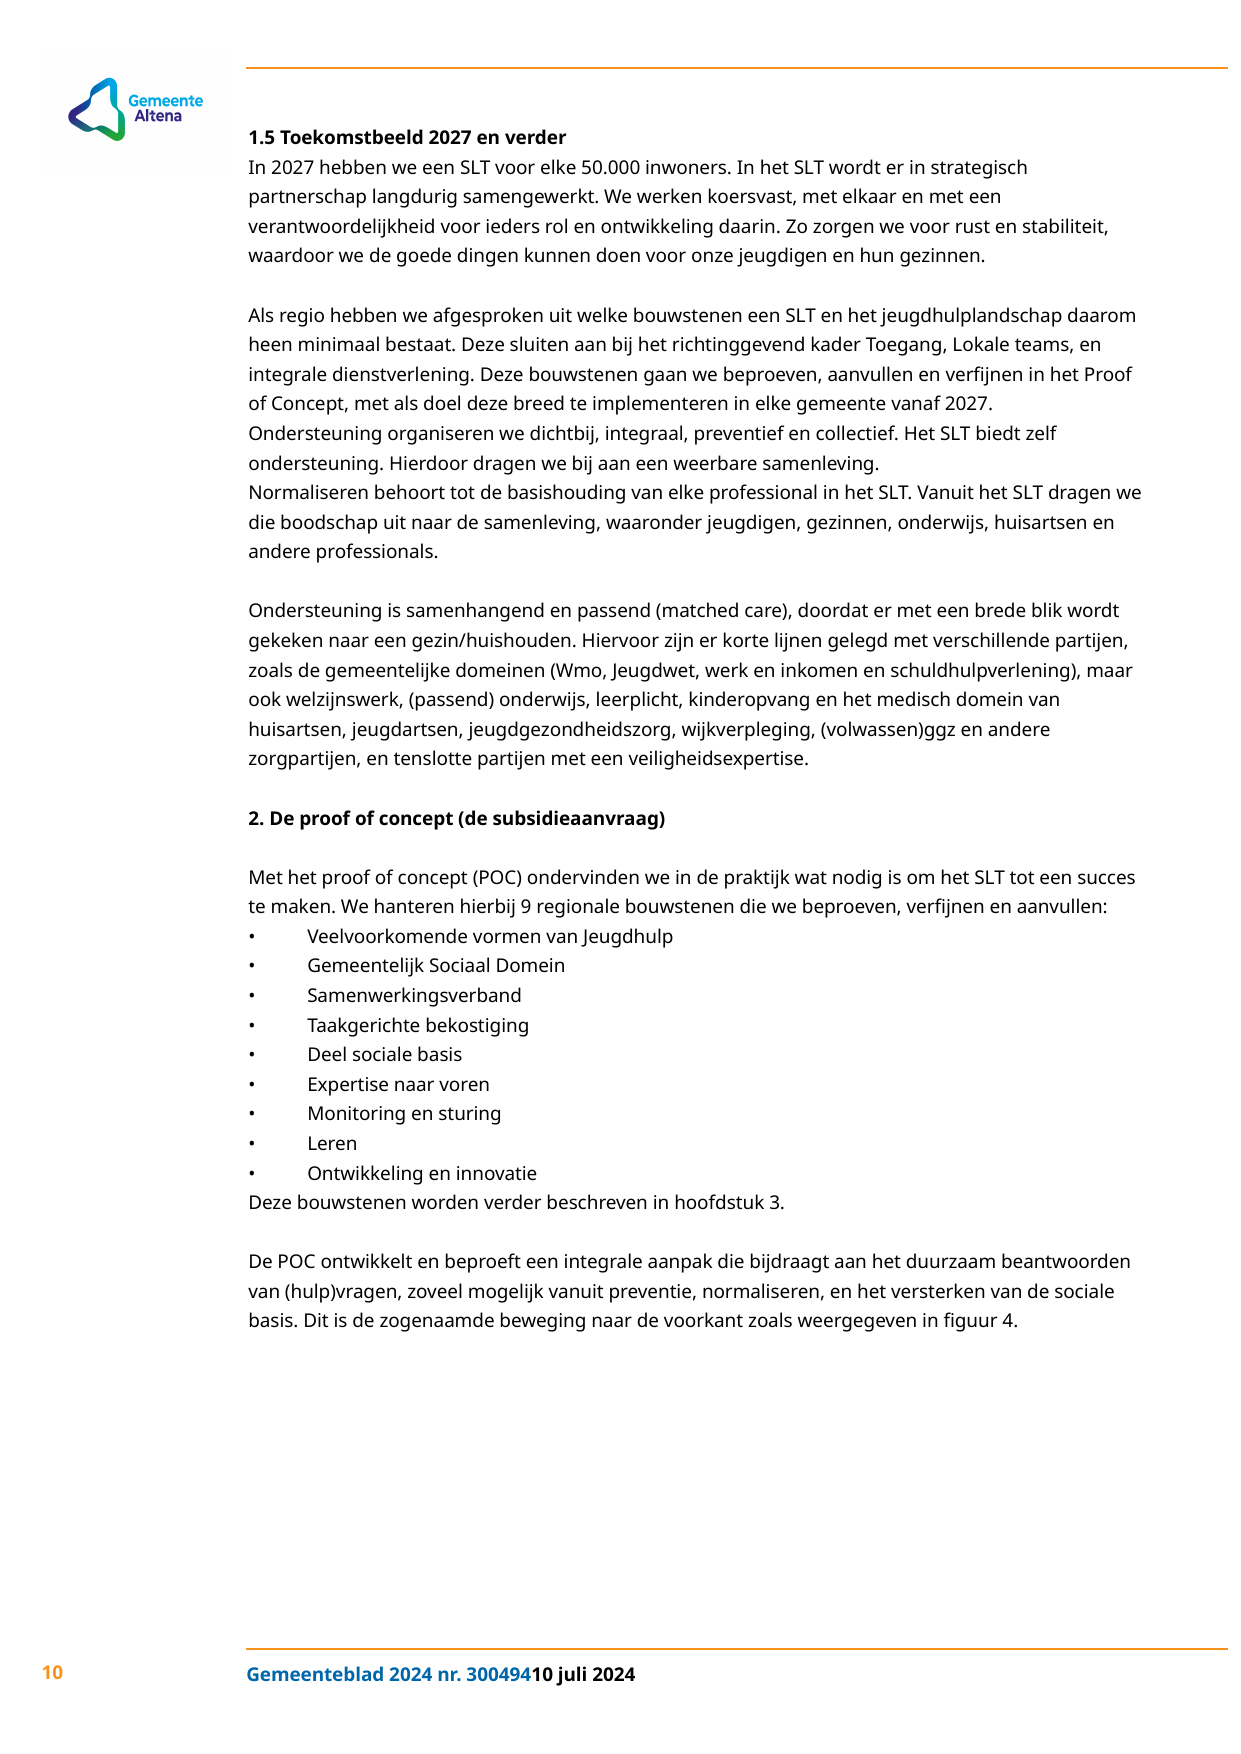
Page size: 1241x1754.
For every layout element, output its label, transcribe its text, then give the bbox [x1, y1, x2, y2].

text Ondersteuning is samenhangend en passend (matched care), doordat er met een brede blik wordt gekeken naar een gezin/huishouden. Hiervoor zijn er korte lijnen gelegd met verschillende partijen, zoals de gemeentelijke domeinen (Wmo, Jeugdwet, werk en inkomen en schuldhulpverlening), maar ook welzijnswerk, (passend) onderwijs, leerplicht, kinderopvang en het medisch domein van huisartsen, jeugdartsen, jeugdgezondheidszorg, wijkverpleging, (volwassen)ggz en andere zorgpartijen, en tenslotte partijen met een veiligheidsexpertise. [248, 598, 1152, 771]
list Ontwikkeling en innovatie [248, 1160, 1152, 1186]
text Ondersteuning organiseren we dichtbij, integraal, preventief en collectief. Het SLT biedt zelf ondersteuning. Hierdoor dragen we bij aan een weerbare samenleving. [248, 420, 1152, 476]
text In 2027 hebben we een SLT voor elke 50.000 inwoners. In het SLT wordt er in strategisch partnerschap langdurig samengewerkt. We werken koersvast, met elkaar en met een verantwoordelijkheid voor ieders rol en ontwikkeling daarin. Zo zorgen we voor rust en stabiliteit, waardoor we de goede dingen kunnen doen voor onze jeugdigen en hun gezinnen. [248, 154, 1152, 268]
text Normaliseren behoort tot de basishouding van elke professional in het SLT. Vanuit het SLT dragen we die boodschap uit naar de samenleving, waaronder jeugdigen, gezinnen, onderwijs, huisartsen en andere professionals. [248, 479, 1152, 564]
text De POC ontwikkelt en beproeft een integrale aanpak die bijdraagt aan het duurzaam beantwoorden van (hulp)vragen, zoveel mogelijk vanuit preventie, normaliseren, en het versterken van de sociale basis. Dit is de zogenaamde beweging naar de voorkant zoals weergegeven in figuur 4. [248, 1248, 1152, 1333]
text Als regio hebben we afgesproken uit welke bouwstenen een SLT en het jeugdhulplandschap daarom heen minimaal bestaat. Deze sluiten aan bij het richtinggevend kader Toegang, Lokale teams, en integrale dienstverlening. Deze bouwstenen gaan we beproeven, aanvullen en verfijnen in het Proof of Concept, met als doel deze breed te implementeren in elke gemeente vanaf 2027. [248, 302, 1152, 416]
list Taakgerichte bekostiging [248, 1012, 1152, 1038]
list Deel sociale basis [248, 1041, 1152, 1067]
list Veelvoorkomende vormen van Jeugdhulp [248, 923, 1152, 949]
picture [41, 47, 231, 172]
list Leren [248, 1130, 1152, 1156]
text 1.5 Toekomstbeeld 2027 en verder [248, 124, 1152, 150]
text 2. De proof of concept (de subsidieaanvraag) [248, 805, 1152, 831]
list Samenwerkingsverband [248, 982, 1152, 1008]
list Expertise naar voren [248, 1071, 1152, 1097]
text Met het proof of concept (POC) ondervinden we in de praktijk wat nodig is om het SLT tot een succes te maken. We hanteren hierbij 9 regionale bouwstenen die we beproeven, verfijnen en aanvullen: [248, 864, 1152, 919]
list Monitoring en sturing [248, 1101, 1152, 1126]
list Gemeentelijk Sociaal Domein [248, 953, 1152, 978]
text Deze bouwstenen worden verder beschreven in hoofdstuk 3. [248, 1189, 1152, 1215]
